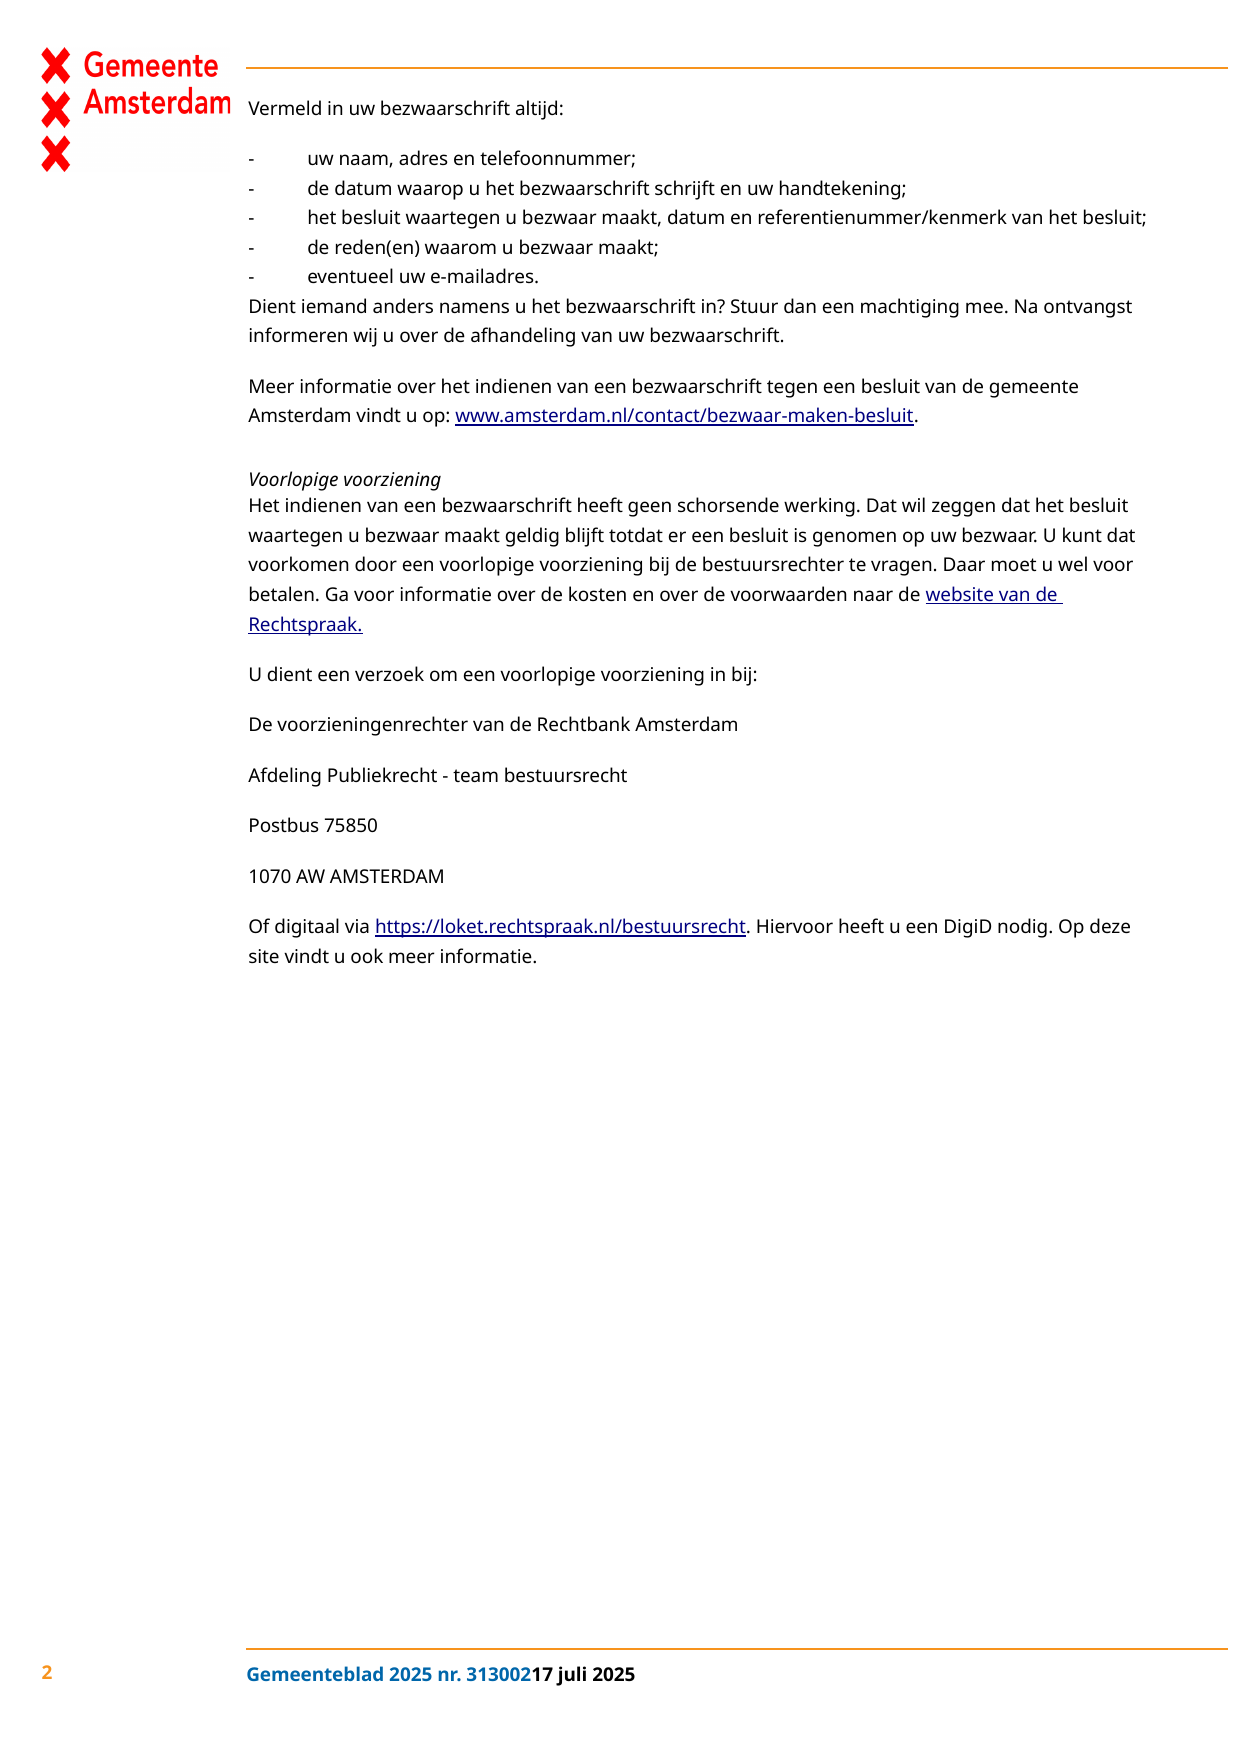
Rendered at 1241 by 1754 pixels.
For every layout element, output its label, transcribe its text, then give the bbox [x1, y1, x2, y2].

list de datum waarop u het bezwaarschrift schrijft en uw handtekening; [248, 175, 1152, 201]
text Meer informatie over het indienen van een bezwaarschrift tegen een besluit van de gemeente Amsterdam vindt u op: www.amsterdam.nl/contact/bezwaar-maken-besluit. [248, 373, 1152, 428]
text De voorzieningenrechter van de Rechtbank Amsterdam [248, 712, 1152, 737]
text U dient een verzoek om een voorlopige voorziening in bij: [248, 661, 1152, 687]
text Dient iemand anders namens u het bezwaarschrift in? Stuur dan een machtiging mee. Na ontvangst informeren wij u over de afhandeling van uw bezwaarschrift. [248, 293, 1152, 348]
text Voorlopige voorziening [248, 467, 1152, 492]
list uw naam, adres en telefoonnummer; [248, 145, 1152, 171]
text Postbus 75850 [248, 812, 1152, 838]
text Afdeling Publiekrecht - team bestuursrecht [248, 762, 1152, 788]
list de reden(en) waarom u bezwaar maakt; [248, 234, 1152, 260]
list eventueel uw e-mailadres. [248, 263, 1152, 289]
text Of digitaal via https://loket.rechtspraak.nl/bestuursrecht. Hiervoor heeft u een DigiD nodig. Op deze site vindt u ook meer informatie. [248, 913, 1152, 968]
text 1070 AW AMSTERDAM [248, 863, 1152, 888]
text Vermeld in uw bezwaarschrift altijd: [248, 95, 1152, 121]
list het besluit waartegen u bezwaar maakt, datum en referentienummer/kenmerk van het besluit; [248, 204, 1152, 230]
picture [41, 47, 231, 172]
text Het indienen van een bezwaarschrift heeft geen schorsende werking. Dat wil zeggen dat het besluit waartegen u bezwaar maakt geldig blijft totdat er een besluit is genomen op uw bezwaar. U kunt dat voorkomen door een voorlopige voorziening bij de bestuursrechter te vragen. Daar moet u wel voor betalen. Ga voor informatie over de kosten en over de voorwaarden naar de website van de Rechtspraak. [248, 492, 1152, 636]
